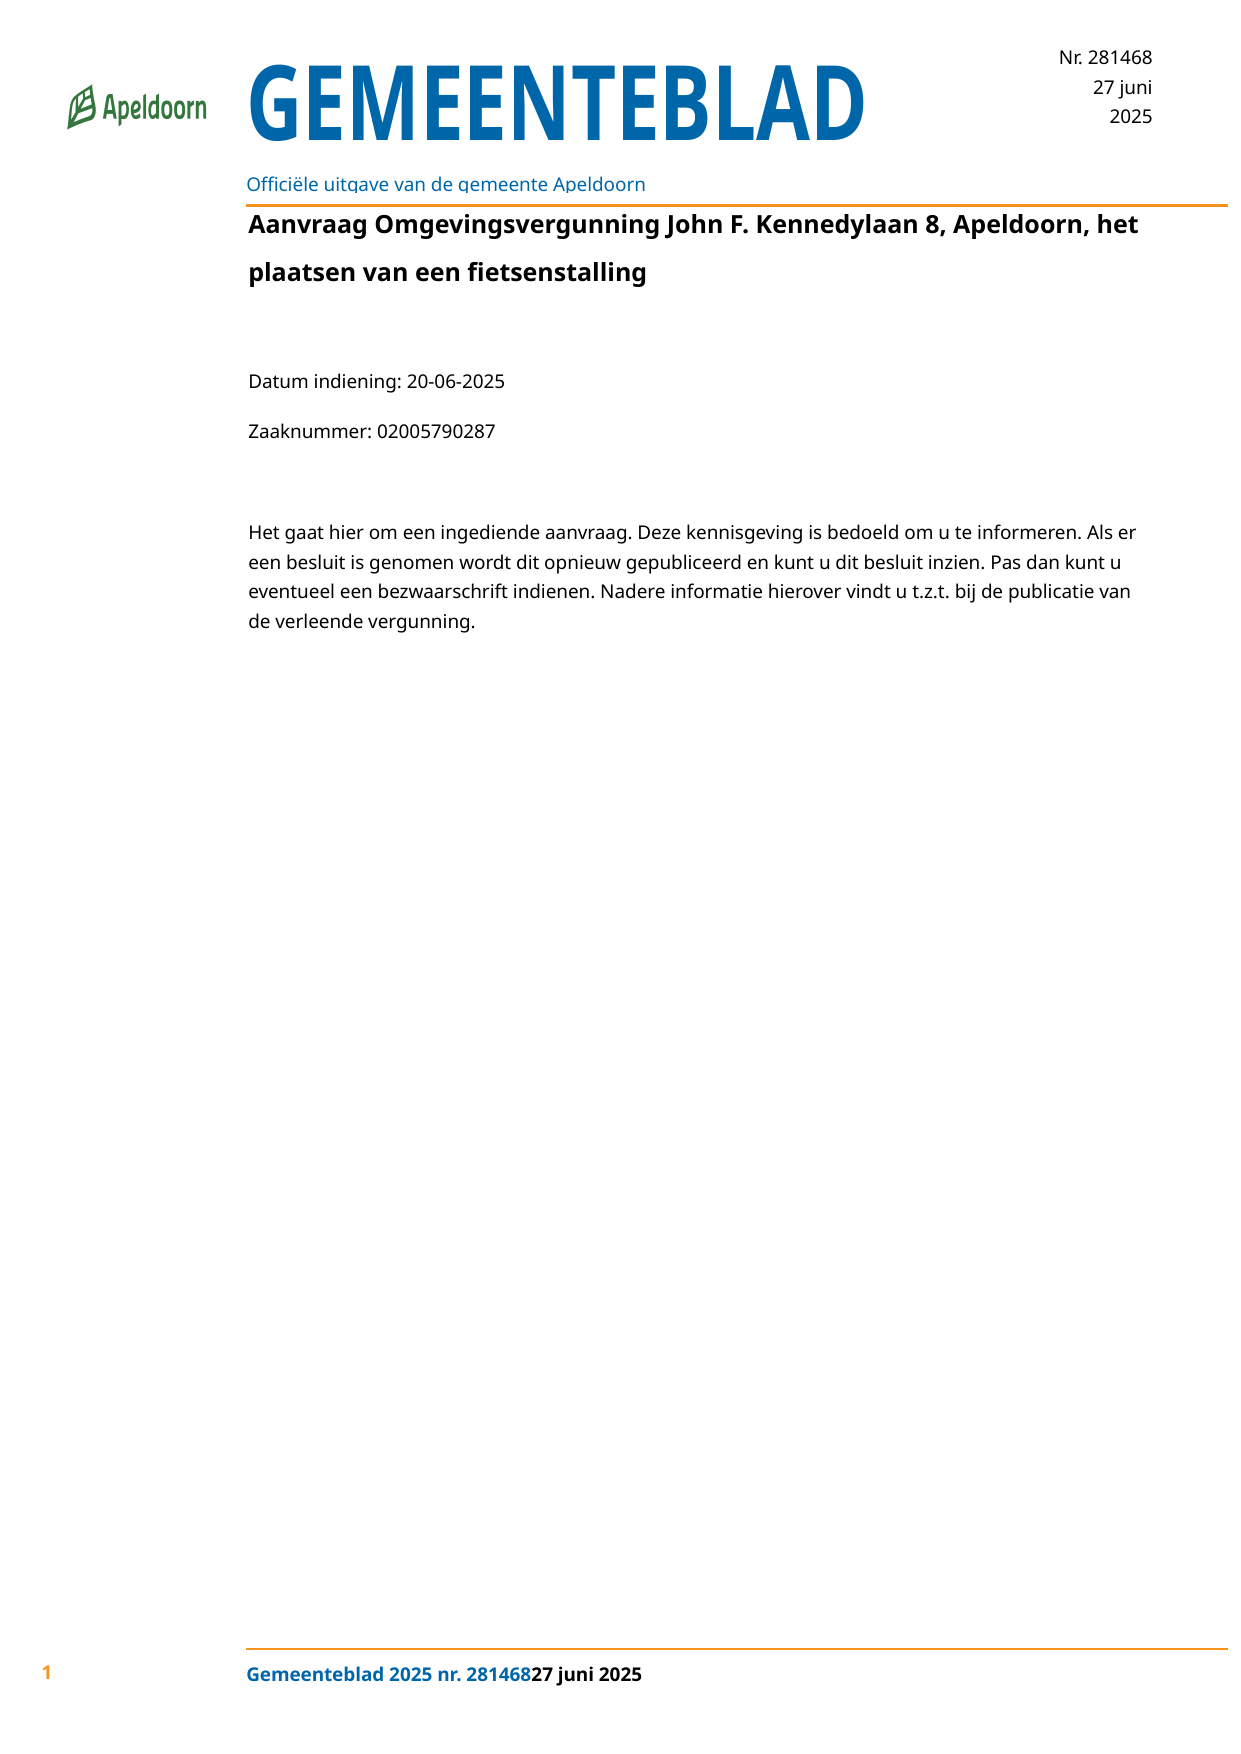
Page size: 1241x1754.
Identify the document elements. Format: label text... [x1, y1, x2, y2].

text Zaaknummer: 02005790287 [248, 419, 1152, 444]
text Datum indiening: 20-06-2025 [248, 368, 1152, 394]
text Aanvraag Omgevingsvergunning John F. Kennedylaan 8, Apeldoorn, het plaatsen van een fietsenstalling [248, 207, 1152, 288]
picture [41, 47, 231, 172]
text Het gaat hier om een ingediende aanvraag. Deze kennisgeving is bedoeld om u te informeren. Als er een besluit is genomen wordt dit opnieuw gepubliceerd en kunt u dit besluit inzien. Pas dan kunt u eventueel een bezwaarschrift indienen. Nadere informatie hierover vindt u t.z.t. bij de publicatie van de verleende vergunning. [248, 519, 1152, 634]
